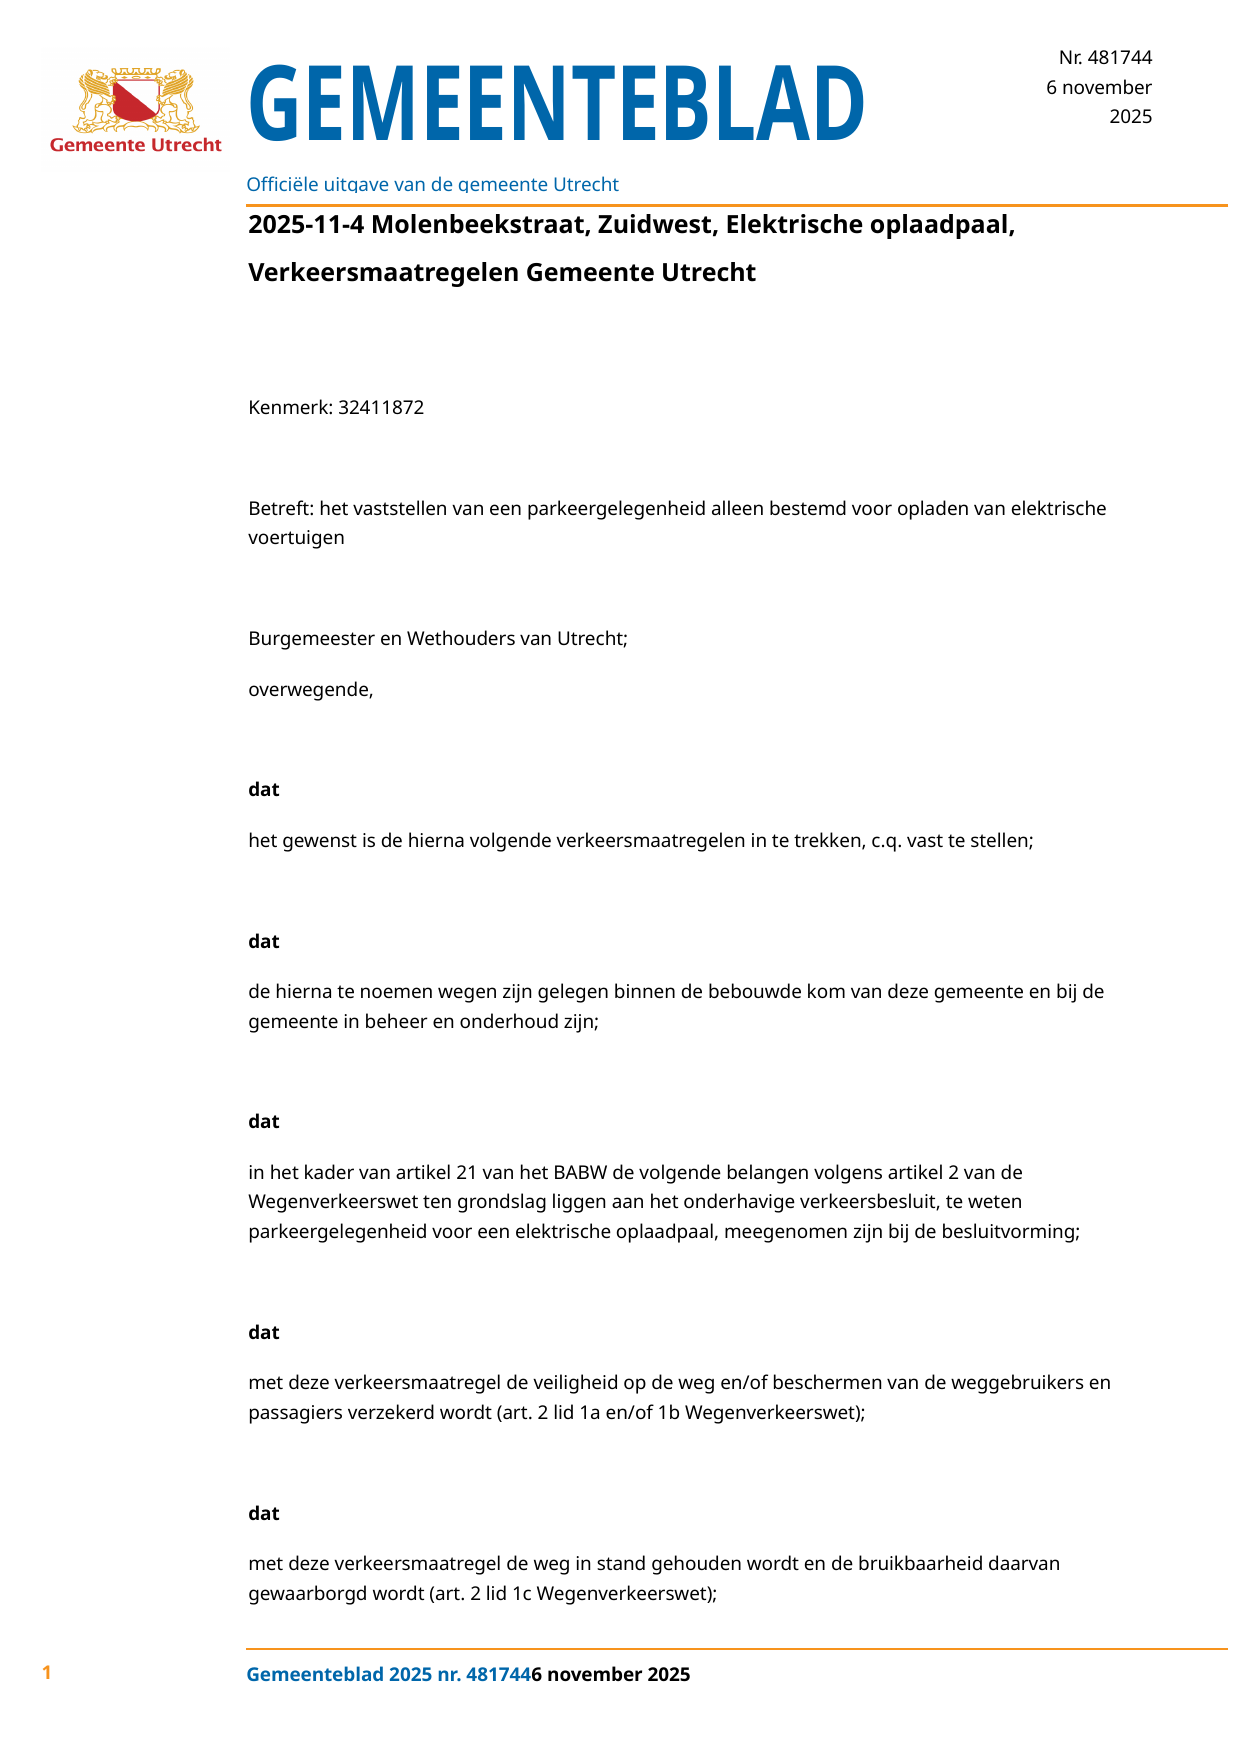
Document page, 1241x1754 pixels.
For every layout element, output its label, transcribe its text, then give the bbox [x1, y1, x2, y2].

text met deze verkeersmaatregel de veiligheid op de weg en/of beschermen van de weggebruikers en passagiers verzekerd wordt (art. 2 lid 1a en/of 1b Wegenverkeerswet); [248, 1369, 1152, 1425]
text dat [248, 1319, 1152, 1345]
text met deze verkeersmaatregel de weg in stand gehouden wordt en de bruikbaarheid daarvan gewaarborgd wordt (art. 2 lid 1c Wegenverkeerswet); [248, 1550, 1152, 1606]
text dat [248, 928, 1152, 953]
picture [41, 47, 231, 172]
text Burgemeester en Wethouders van Utrecht; [248, 625, 1152, 651]
text de hierna te noemen wegen zijn gelegen binnen de bebouwde kom van deze gemeente en bij de gemeente in beheer en onderhoud zijn; [248, 978, 1152, 1033]
text dat [248, 1109, 1152, 1134]
text overwegende, [248, 676, 1152, 701]
text in het kader van artikel 21 van het BABW de volgende belangen volgens artikel 2 van de Wegenverkeerswet ten grondslag liggen aan het onderhavige verkeersbesluit, te weten parkeergelegenheid voor een elektrische oplaadpaal, meegenomen zijn bij de besluitvorming; [248, 1159, 1152, 1244]
text het gewenst is de hierna volgende verkeersmaatregelen in te trekken, c.q. vast te stellen; [248, 827, 1152, 853]
text Betreft: het vaststellen van een parkeergelegenheid alleen bestemd voor opladen van elektrische voertuigen [248, 495, 1152, 550]
text dat [248, 1500, 1152, 1526]
text 2025-11-4 Molenbeekstraat, Zuidwest, Elektrische oplaadpaal, Verkeersmaatregelen Gemeente Utrecht [248, 207, 1152, 288]
text Kenmerk: 32411872 [248, 394, 1152, 420]
text dat [248, 777, 1152, 802]
